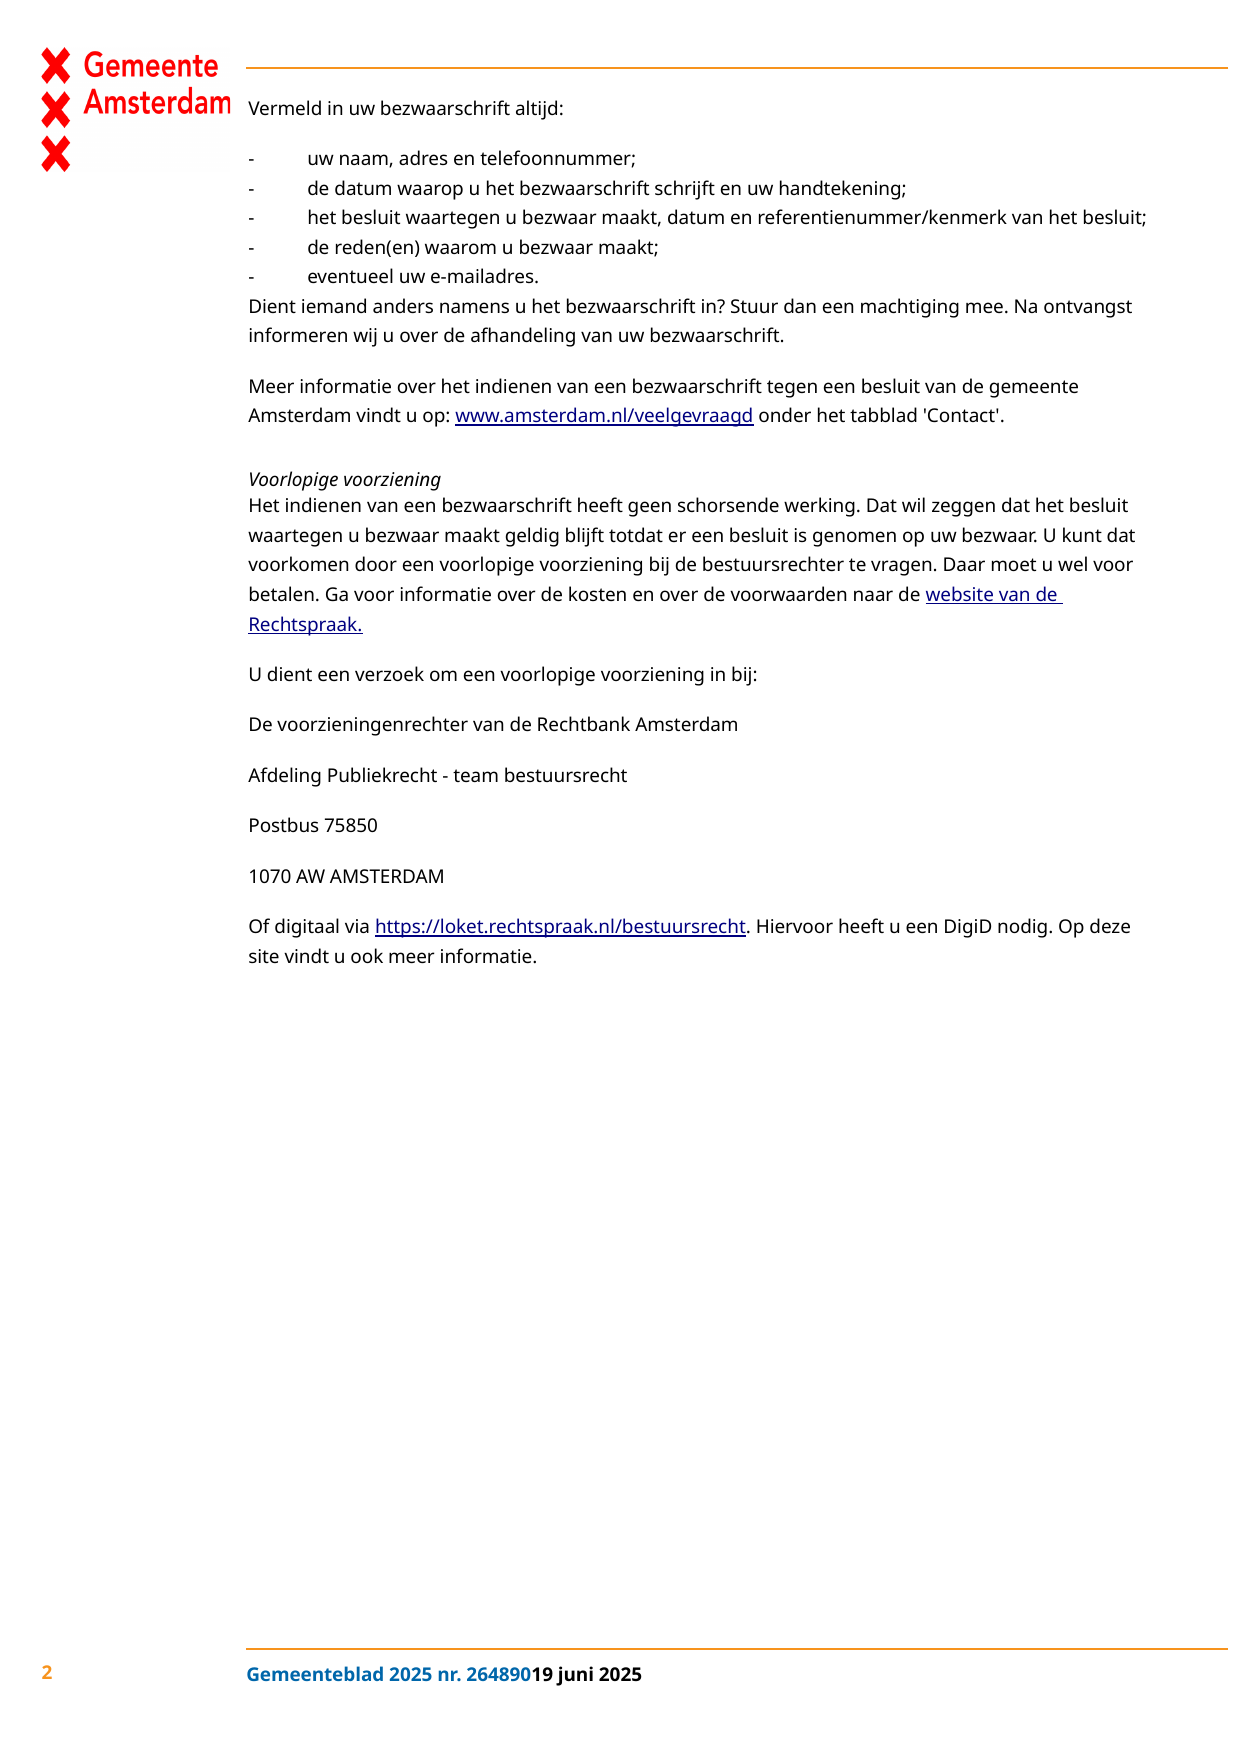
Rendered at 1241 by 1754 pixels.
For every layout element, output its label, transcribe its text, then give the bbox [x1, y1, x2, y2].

text Afdeling Publiekrecht - team bestuursrecht [248, 762, 1152, 788]
text Dient iemand anders namens u het bezwaarschrift in? Stuur dan een machtiging mee. Na ontvangst informeren wij u over de afhandeling van uw bezwaarschrift. [248, 293, 1152, 348]
text Vermeld in uw bezwaarschrift altijd: [248, 95, 1152, 121]
text Het indienen van een bezwaarschrift heeft geen schorsende werking. Dat wil zeggen dat het besluit waartegen u bezwaar maakt geldig blijft totdat er een besluit is genomen op uw bezwaar. U kunt dat voorkomen door een voorlopige voorziening bij de bestuursrechter te vragen. Daar moet u wel voor betalen. Ga voor informatie over de kosten en over de voorwaarden naar de website van de Rechtspraak. [248, 492, 1152, 636]
text U dient een verzoek om een voorlopige voorziening in bij: [248, 661, 1152, 687]
text Postbus 75850 [248, 812, 1152, 838]
list de datum waarop u het bezwaarschrift schrijft en uw handtekening; [248, 175, 1152, 201]
list het besluit waartegen u bezwaar maakt, datum en referentienummer/kenmerk van het besluit; [248, 204, 1152, 230]
picture [41, 47, 231, 172]
text Meer informatie over het indienen van een bezwaarschrift tegen een besluit van de gemeente Amsterdam vindt u op: www.amsterdam.nl/veelgevraagd onder het tabblad 'Contact'. [248, 373, 1152, 428]
text De voorzieningenrechter van de Rechtbank Amsterdam [248, 712, 1152, 737]
list uw naam, adres en telefoonnummer; [248, 145, 1152, 171]
text Of digitaal via https://loket.rechtspraak.nl/bestuursrecht. Hiervoor heeft u een DigiD nodig. Op deze site vindt u ook meer informatie. [248, 913, 1152, 968]
text Voorlopige voorziening [248, 467, 1152, 492]
list eventueel uw e-mailadres. [248, 263, 1152, 289]
text 1070 AW AMSTERDAM [248, 863, 1152, 888]
list de reden(en) waarom u bezwaar maakt; [248, 234, 1152, 260]
